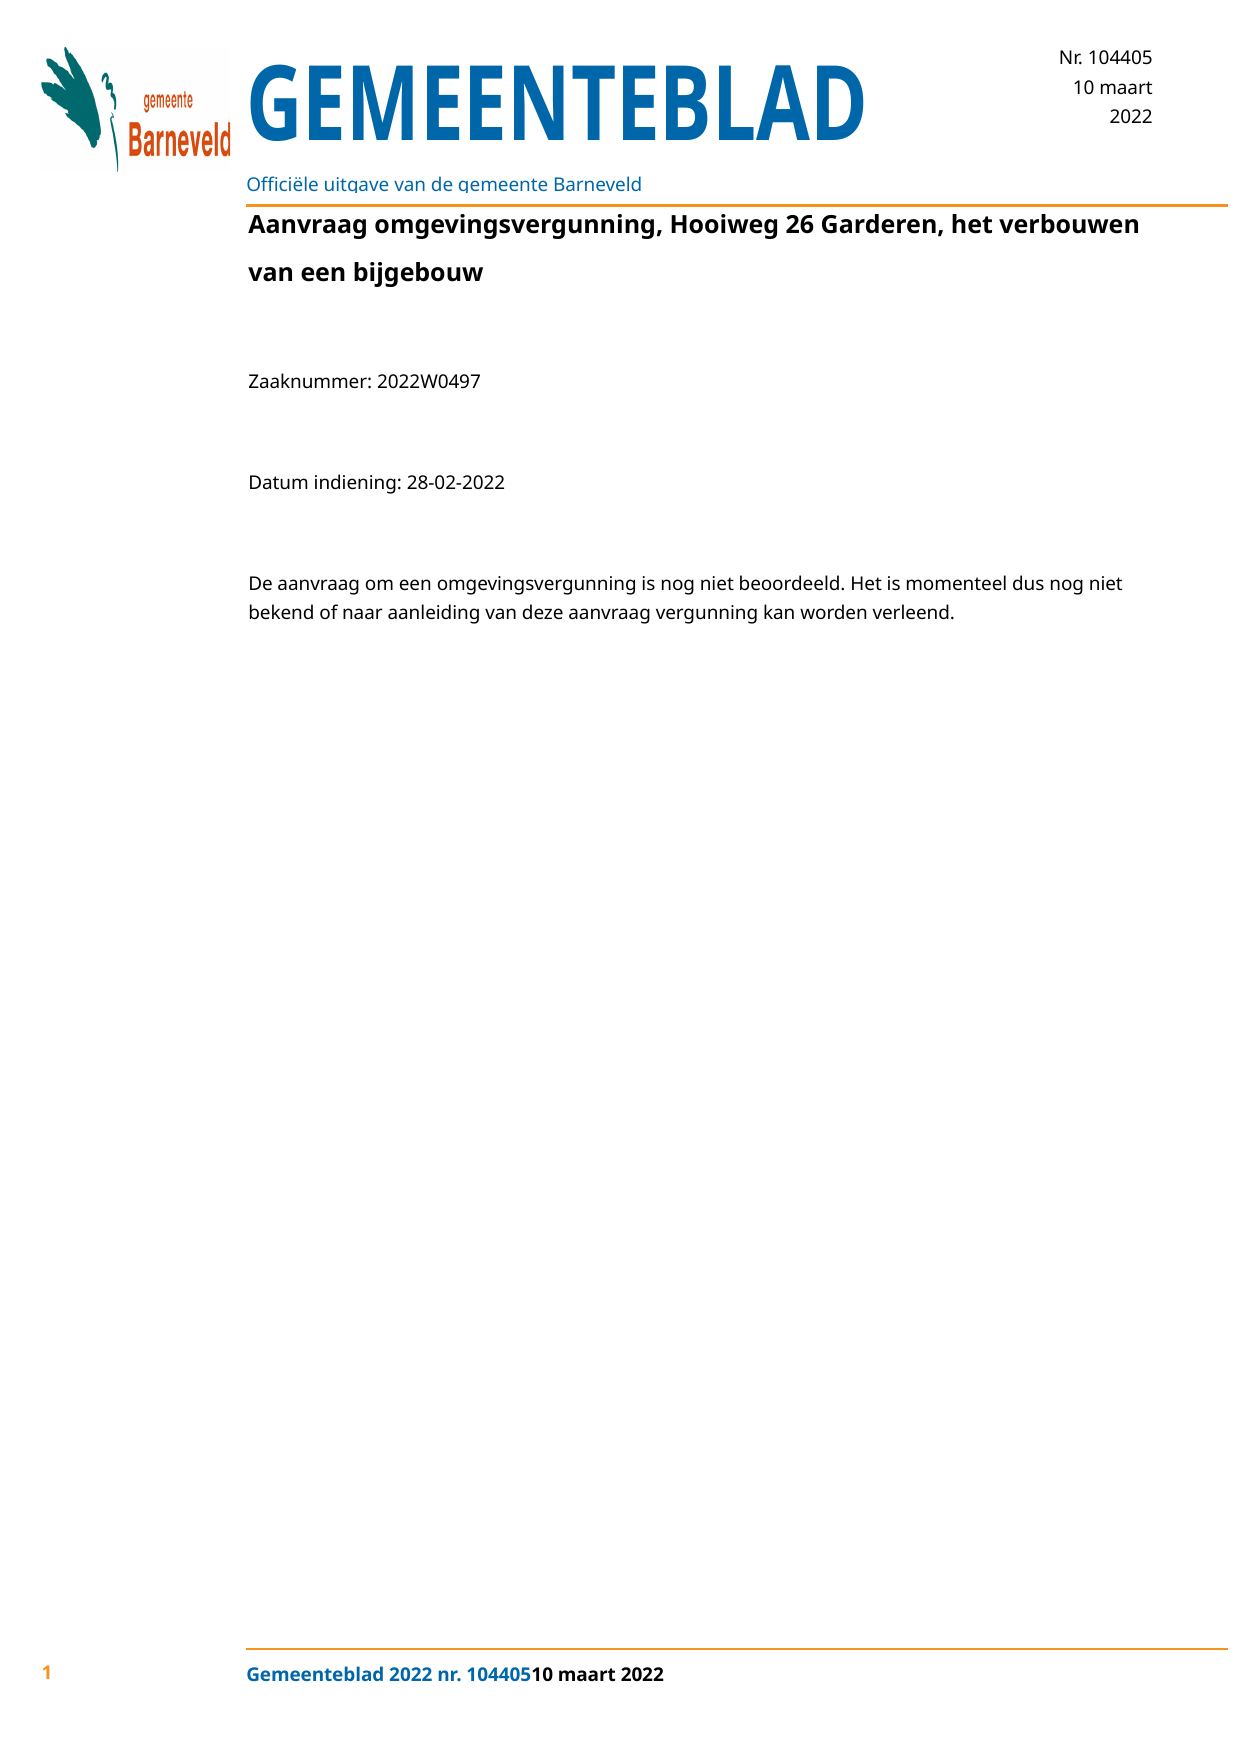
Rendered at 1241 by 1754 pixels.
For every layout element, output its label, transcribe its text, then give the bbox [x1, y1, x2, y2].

text Zaaknummer: 2022W0497 [248, 368, 1152, 394]
text De aanvraag om een omgevingsvergunning is nog niet beoordeeld. Het is momenteel dus nog niet bekend of naar aanleiding van deze aanvraag vergunning kan worden verleend. [248, 570, 1152, 625]
text Aanvraag omgevingsvergunning, Hooiweg 26 Garderen, het verbouwen van een bijgebouw [248, 207, 1152, 288]
text Datum indiening: 28-02-2022 [248, 469, 1152, 495]
picture [41, 47, 231, 172]
